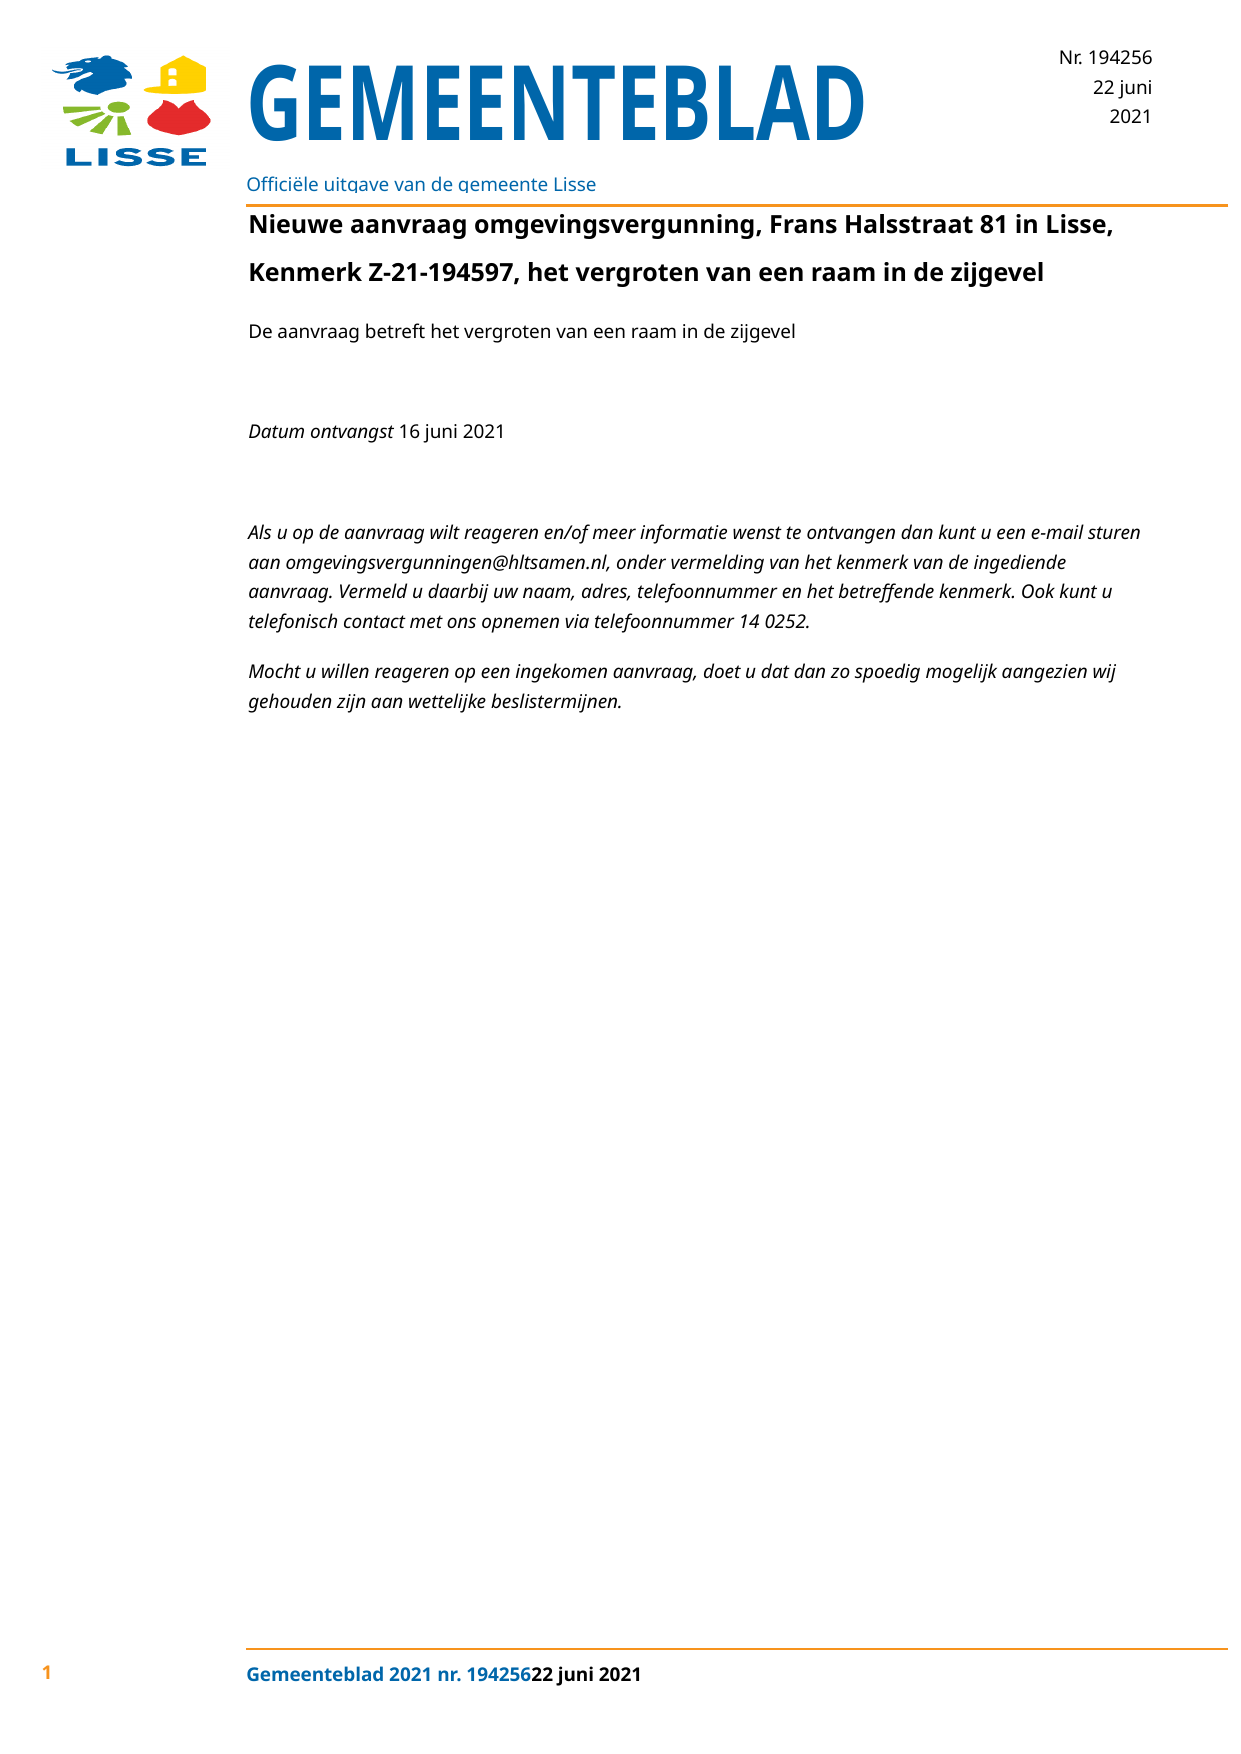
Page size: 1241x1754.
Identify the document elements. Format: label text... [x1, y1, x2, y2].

text Datum ontvangst 16 juni 2021 [248, 419, 1152, 444]
text Mocht u willen reageren op een ingekomen aanvraag, doet u dat dan zo spoedig mogelijk aangezien wij gehouden zijn aan wettelijke beslistermijnen. [248, 659, 1152, 714]
text Als u op de aanvraag wilt reageren en/of meer informatie wenst te ontvangen dan kunt u een e-mail sturen aan omgevingsvergunningen@hltsamen.nl, onder vermelding van het kenmerk van de ingediende aanvraag. Vermeld u daarbij uw naam, adres, telefoonnummer en het betreffende kenmerk. Ook kunt u telefonisch contact met ons opnemen via telefoonnummer 14 0252. [248, 519, 1152, 634]
picture [41, 47, 231, 172]
text Nieuwe aanvraag omgevingsvergunning, Frans Halsstraat 81 in Lisse, Kenmerk Z-21-194597, het vergroten van een raam in de zijgevel [248, 207, 1152, 288]
text De aanvraag betreft het vergroten van een raam in de zijgevel [248, 318, 1152, 344]
